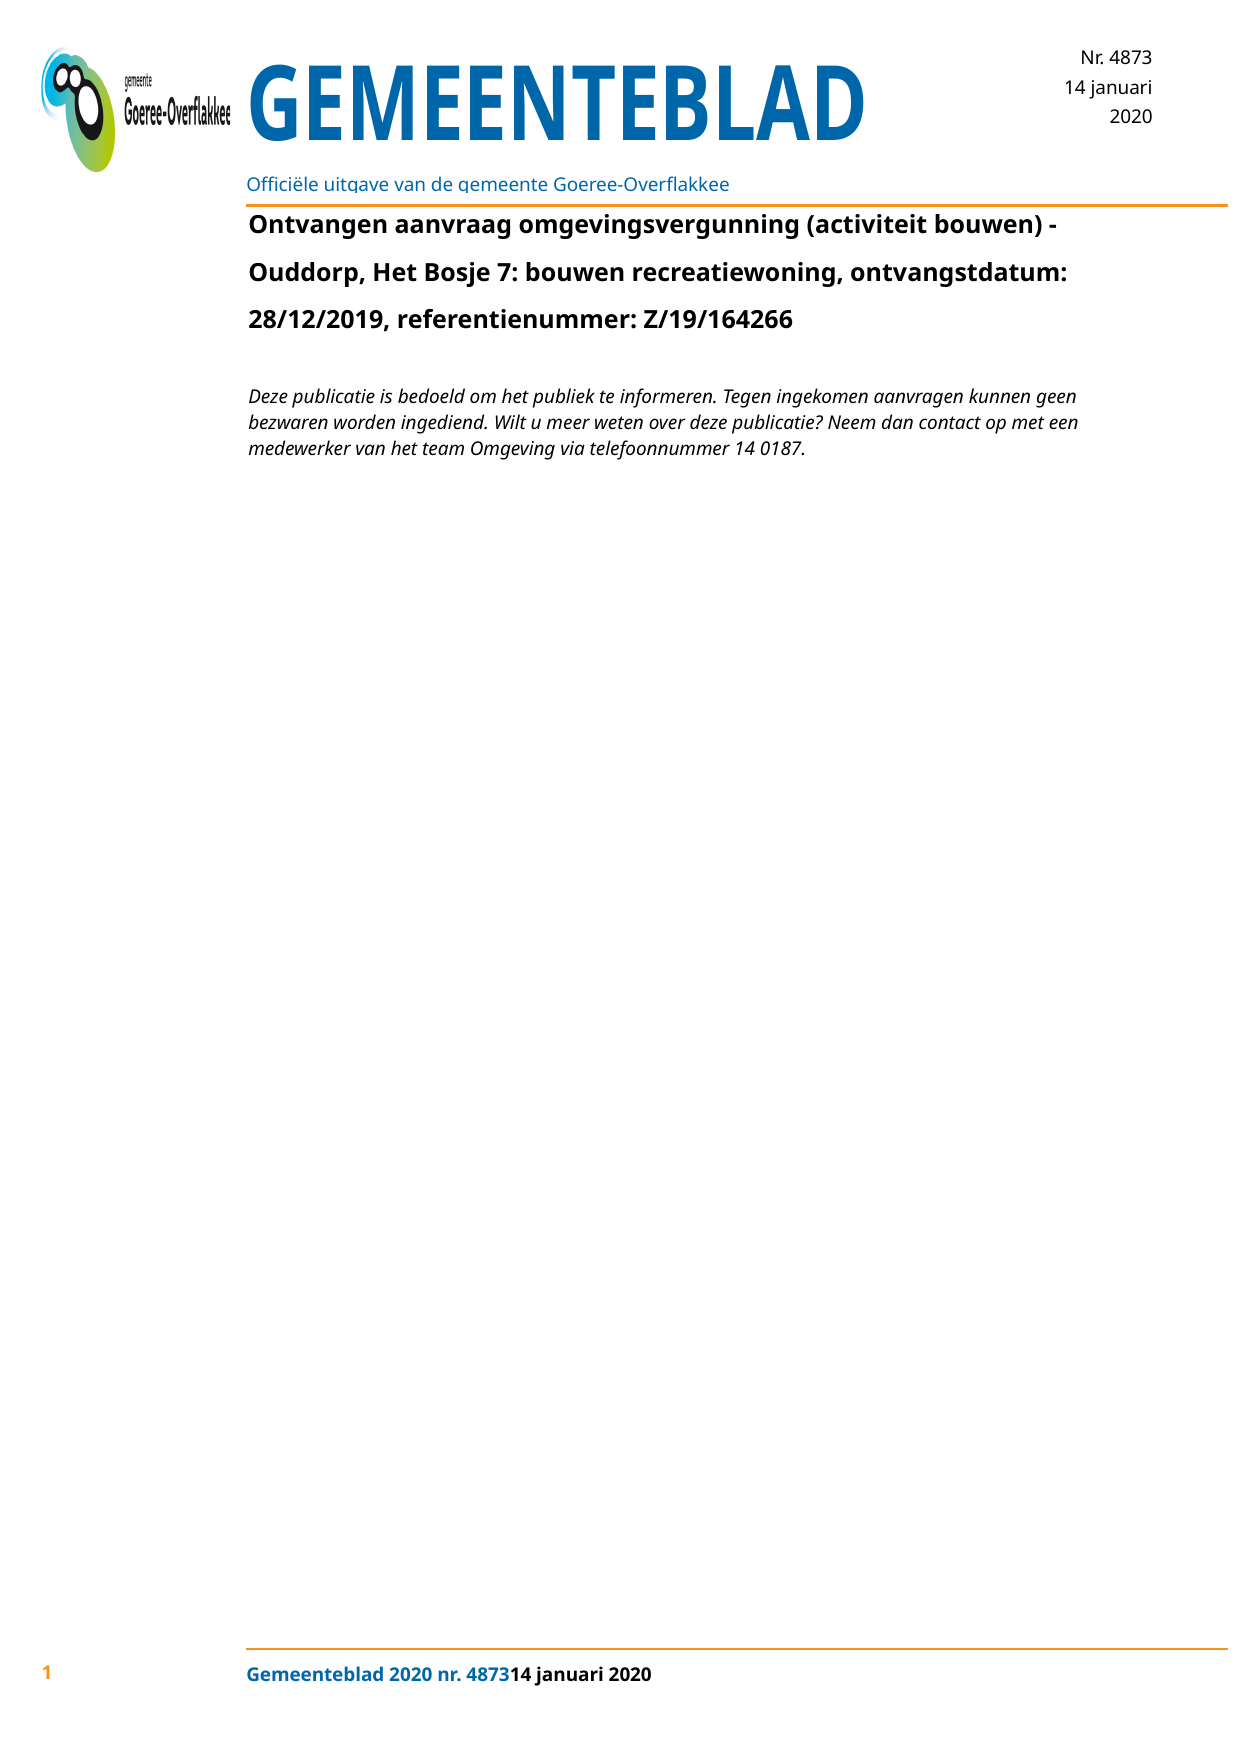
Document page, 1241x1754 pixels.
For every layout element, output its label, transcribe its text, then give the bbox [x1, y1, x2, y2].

text Ontvangen aanvraag omgevingsvergunning (activiteit bouwen) - Ouddorp, Het Bosje 7: bouwen recreatiewoning, ontvangstdatum: 28/12/2019, referentienummer: Z/19/164266 [248, 207, 1152, 336]
picture [41, 47, 231, 172]
text Deze publicatie is bedoeld om het publiek te informeren. Tegen ingekomen aanvragen kunnen geen bezwaren worden ingediend. Wilt u meer weten over deze publicatie? Neem dan contact op met een medewerker van het team Omgeving via telefoonnummer 14 0187. [248, 384, 1152, 461]
